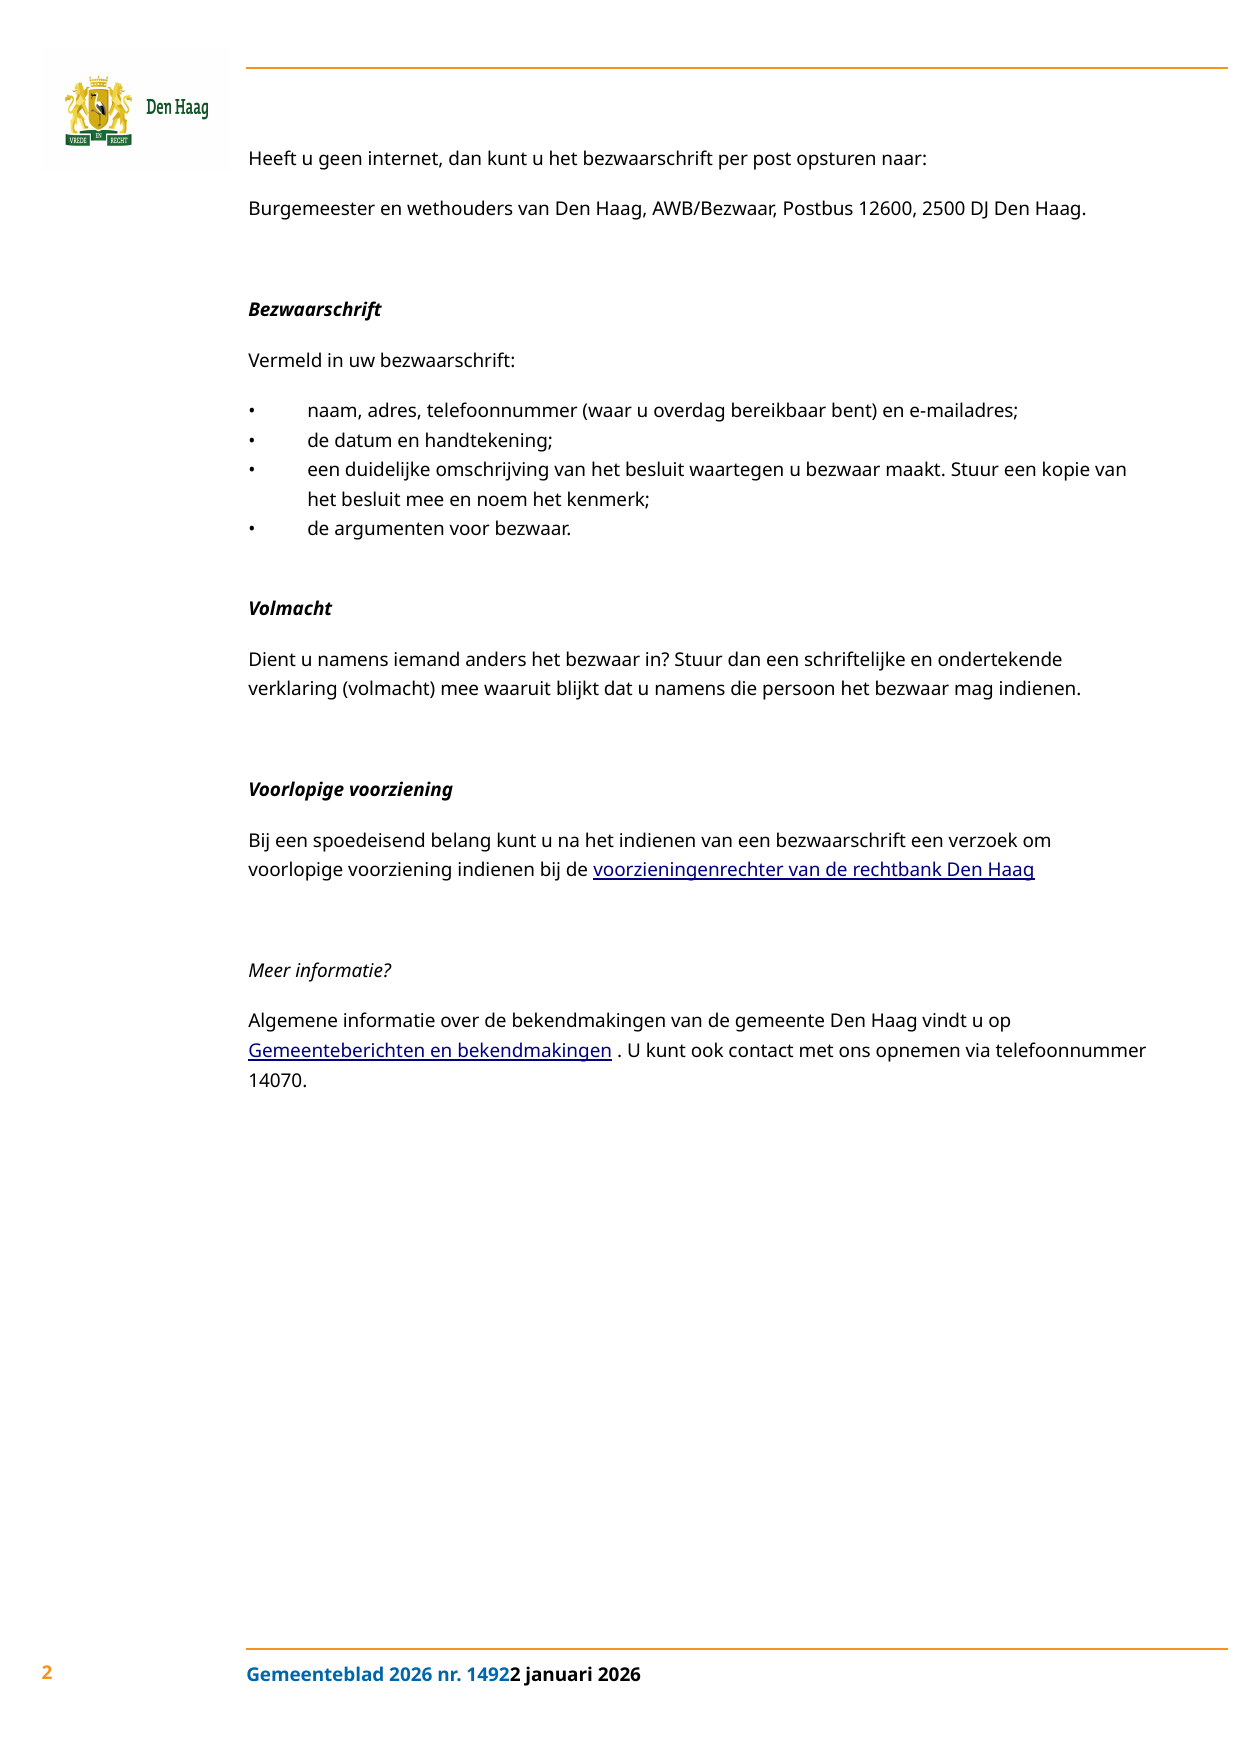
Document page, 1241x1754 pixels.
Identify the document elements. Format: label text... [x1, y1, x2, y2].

list een duidelijke omschrijving van het besluit waartegen u bezwaar maakt. Stuur een kopie van het besluit mee en noem het kenmerk; [248, 456, 1152, 512]
text Meer informatie? [248, 957, 1152, 983]
text Voorlopige voorziening [248, 776, 1152, 802]
list de datum en handtekening; [248, 427, 1152, 453]
text Burgemeester en wethouders van Den Haag, AWB/Bezwaar, Postbus 12600, 2500 DJ Den Haag. [248, 196, 1152, 221]
text Bezwaarschrift [248, 296, 1152, 322]
picture [41, 47, 231, 172]
text Volmacht [248, 596, 1152, 621]
list naam, adres, telefoonnummer (waar u overdag bereikbaar bent) en e-mailadres; [248, 397, 1152, 423]
text Algemene informatie over de bekendmakingen van de gemeente Den Haag vindt u op Gemeenteberichten en bekendmakingen . U kunt ook contact met ons opnemen via telefoonnummer 14070. [248, 1008, 1152, 1093]
text Heeft u geen internet, dan kunt u het bezwaarschrift per post opsturen naar: [248, 145, 1152, 171]
list de argumenten voor bezwaar. [248, 516, 1152, 541]
text Dient u namens iemand anders het bezwaar in? Stuur dan een schriftelijke en ondertekende verklaring (volmacht) mee waaruit blijkt dat u namens die persoon het bezwaar mag indienen. [248, 646, 1152, 701]
text Vermeld in uw bezwaarschrift: [248, 347, 1152, 373]
text Bij een spoedeisend belang kunt u na het indienen van een bezwaarschrift een verzoek om voorlopige voorziening indienen bij de voorzieningenrechter van de rechtbank Den Haag [248, 827, 1152, 882]
